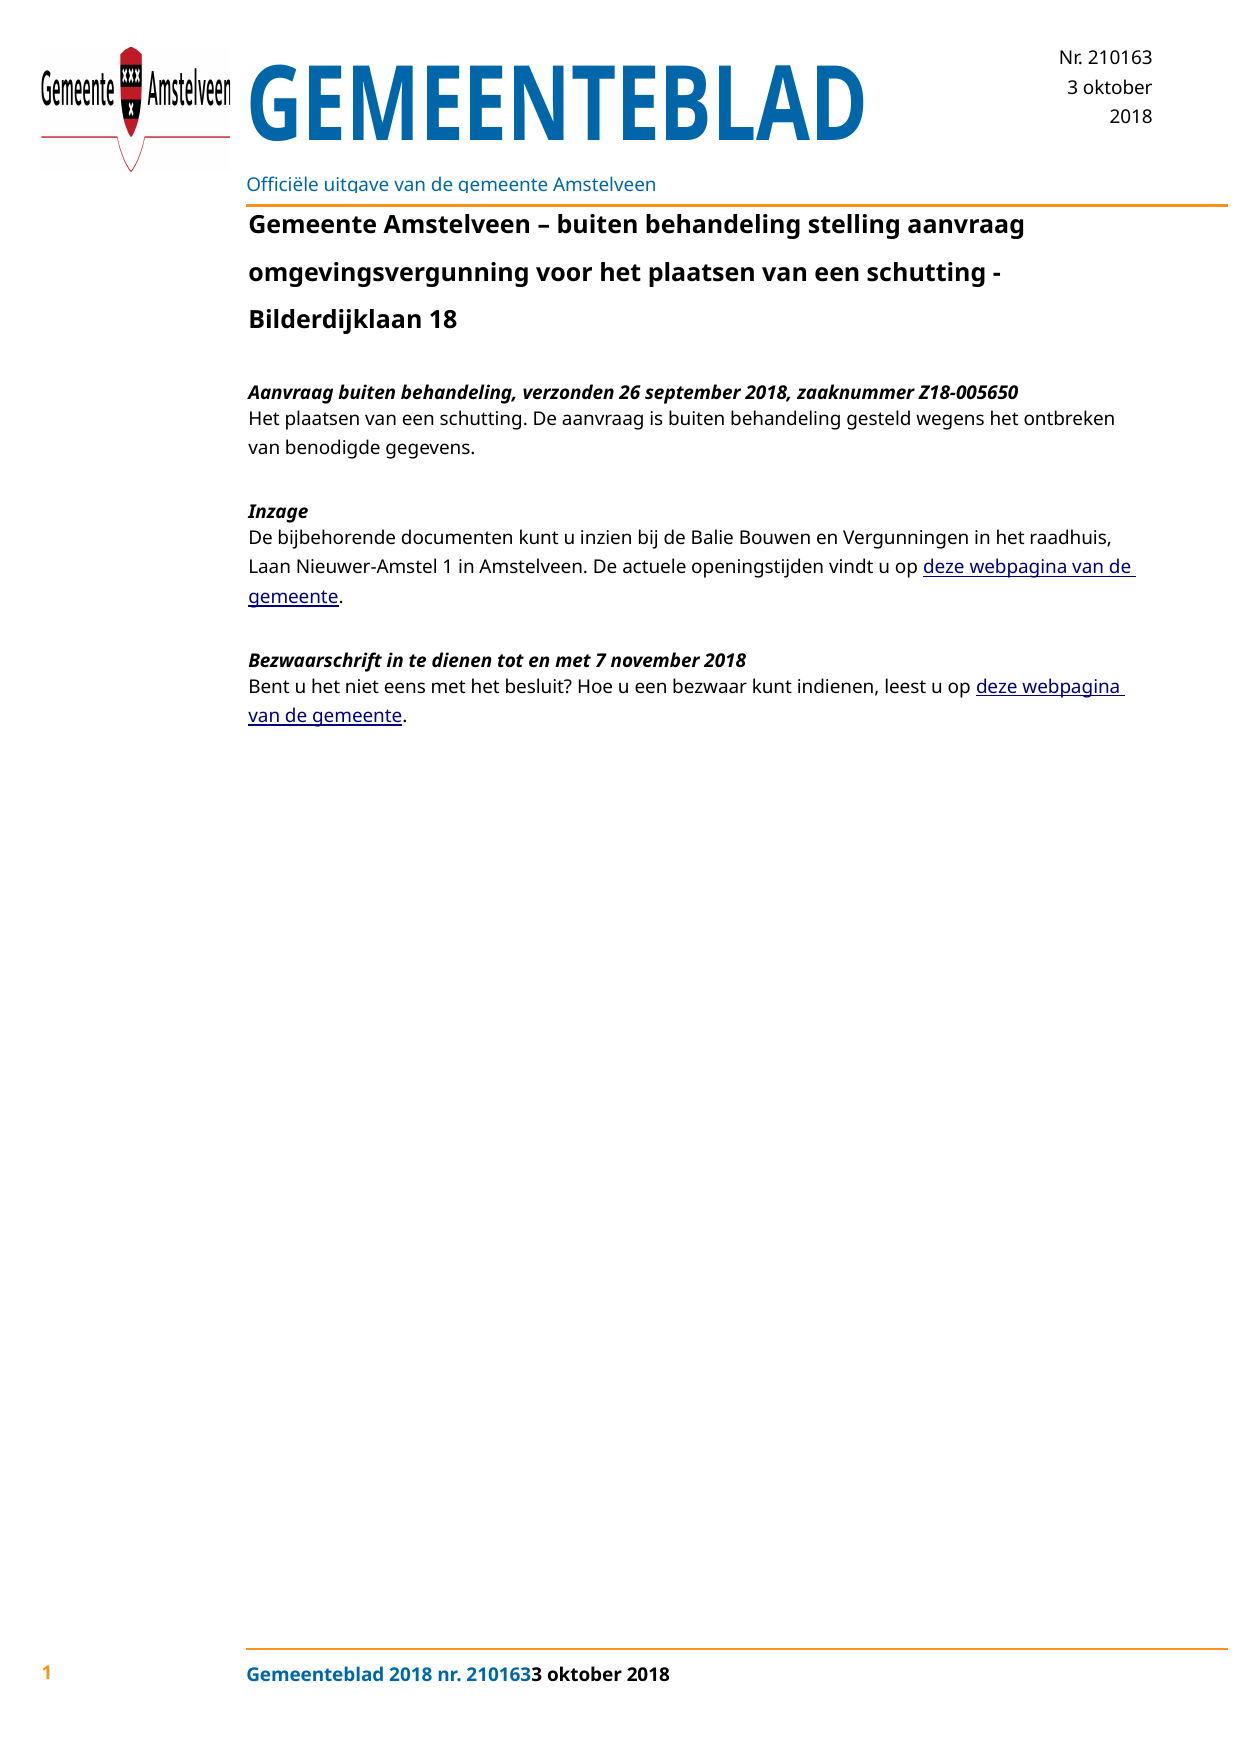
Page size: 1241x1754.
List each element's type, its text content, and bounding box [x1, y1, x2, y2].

text Bent u het niet eens met het besluit? Hoe u een bezwaar kunt indienen, leest u op deze webpagina van de gemeente. [248, 673, 1152, 728]
picture [41, 47, 231, 172]
text Aanvraag buiten behandeling, verzonden 26 september 2018, zaaknummer Z18-005650 [248, 379, 1152, 405]
text Het plaatsen van een schutting. De aanvraag is buiten behandeling gesteld wegens het ontbreken van benodigde gegevens. [248, 405, 1152, 460]
text Bezwaarschrift in te dienen tot en met 7 november 2018 [248, 647, 1152, 673]
text De bijbehorende documenten kunt u inzien bij de Balie Bouwen en Vergunningen in het raadhuis, Laan Nieuwer-Amstel 1 in Amstelveen. De actuele openingstijden vindt u op deze webpagina van de gemeente. [248, 524, 1152, 609]
text Inzage [248, 498, 1152, 524]
text Gemeente Amstelveen – buiten behandeling stelling aanvraag omgevingsvergunning voor het plaatsen van een schutting - Bilderdijklaan 18 [248, 207, 1152, 336]
